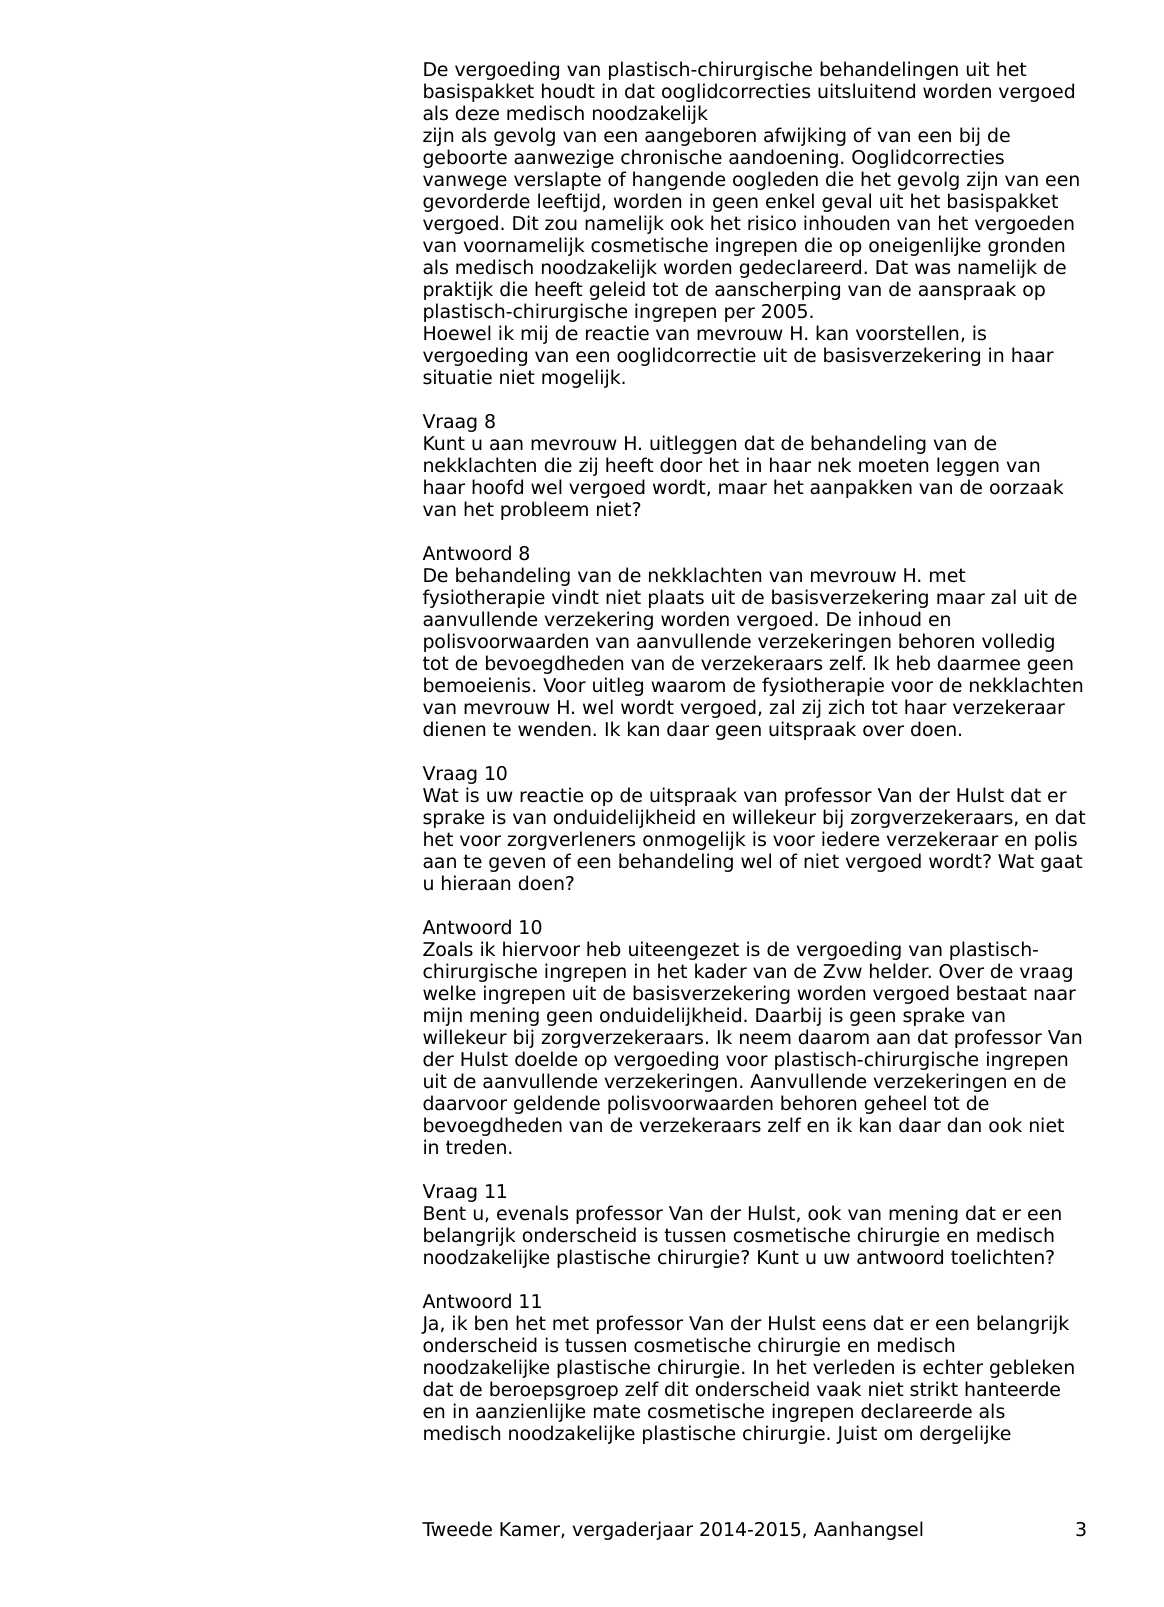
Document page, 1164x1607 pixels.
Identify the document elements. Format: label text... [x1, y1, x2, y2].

text Hoewel ik mij de reactie van mevrouw H. kan voorstellen, is vergoeding van een ooglidcorrectie uit de basisverzekering in haar situatie niet mogelijk. [422, 323, 1087, 389]
text Antwoord 10 [422, 917, 1087, 939]
text Antwoord 11 [422, 1291, 1087, 1313]
text zijn als gevolg van een aangeboren afwijking of van een bij de geboorte aanwezige chronische aandoening. Ooglidcorrecties vanwege verslapte of hangende oogleden die het gevolg zijn van een gevorderde leeftijd, worden in geen enkel geval uit het basispakket vergoed. Dit zou namelijk ook het risico inhouden van het vergoeden van voornamelijk cosmetische ingrepen die op oneigenlijke gronden als medisch noodzakelijk worden gedeclareerd. Dat was namelijk de praktijk die heeft geleid tot de aanscherping van de aanspraak op plastisch-chirurgische ingrepen per 2005. [422, 125, 1087, 323]
text Antwoord 8 [422, 543, 1087, 565]
text Wat is uw reactie op de uitspraak van professor Van der Hulst dat er sprake is van onduidelijkheid en willekeur bij zorgverzekeraars, en dat het voor zorgverleners onmogelijk is voor iedere verzekeraar en polis aan te geven of een behandeling wel of niet vergoed wordt? Wat gaat u hieraan doen? [422, 785, 1087, 895]
text Vraag 11 [422, 1181, 1087, 1203]
text De vergoeding van plastisch-chirurgische behandelingen uit het basispakket houdt in dat ooglidcorrecties uitsluitend worden vergoed als deze medisch noodzakelijk [422, 59, 1087, 125]
text Zoals ik hiervoor heb uiteengezet is de vergoeding van plastisch-chirurgische ingrepen in het kader van de Zvw helder. Over de vraag welke ingrepen uit de basisverzekering worden vergoed bestaat naar mijn mening geen onduidelijkheid. Daarbij is geen sprake van willekeur bij zorgverzekeraars. Ik neem daarom aan dat professor Van der Hulst doelde op vergoeding voor plastisch-chirurgische ingrepen uit de aanvullende verzekeringen. Aanvullende verzekeringen en de daarvoor geldende polisvoorwaarden behoren geheel tot de bevoegdheden van de verzekeraars zelf en ik kan daar dan ook niet in treden. [422, 939, 1087, 1159]
text Vraag 8 [422, 411, 1087, 433]
text Ja, ik ben het met professor Van der Hulst eens dat er een belangrijk onderscheid is tussen cosmetische chirurgie en medisch noodzakelijke plastische chirurgie. In het verleden is echter gebleken dat de beroepsgroep zelf dit onderscheid vaak niet strikt hanteerde en in aanzienlijke mate cosmetische ingrepen declareerde als medisch noodzakelijke plastische chirurgie. Juist om dergelijke [422, 1313, 1087, 1445]
text Kunt u aan mevrouw H. uitleggen dat de behandeling van de nekklachten die zij heeft door het in haar nek moeten leggen van haar hoofd wel vergoed wordt, maar het aanpakken van de oorzaak van het probleem niet? [422, 433, 1087, 521]
text De behandeling van de nekklachten van mevrouw H. met fysiotherapie vindt niet plaats uit de basisverzekering maar zal uit de aanvullende verzekering worden vergoed. De inhoud en polisvoorwaarden van aanvullende verzekeringen behoren volledig tot de bevoegdheden van de verzekeraars zelf. Ik heb daarmee geen bemoeienis. Voor uitleg waarom de fysiotherapie voor de nekklachten van mevrouw H. wel wordt vergoed, zal zij zich tot haar verzekeraar dienen te wenden. Ik kan daar geen uitspraak over doen. [422, 565, 1087, 741]
text Vraag 10 [422, 763, 1087, 785]
text Bent u, evenals professor Van der Hulst, ook van mening dat er een belangrijk onderscheid is tussen cosmetische chirurgie en medisch noodzakelijke plastische chirurgie? Kunt u uw antwoord toelichten? [422, 1203, 1087, 1269]
